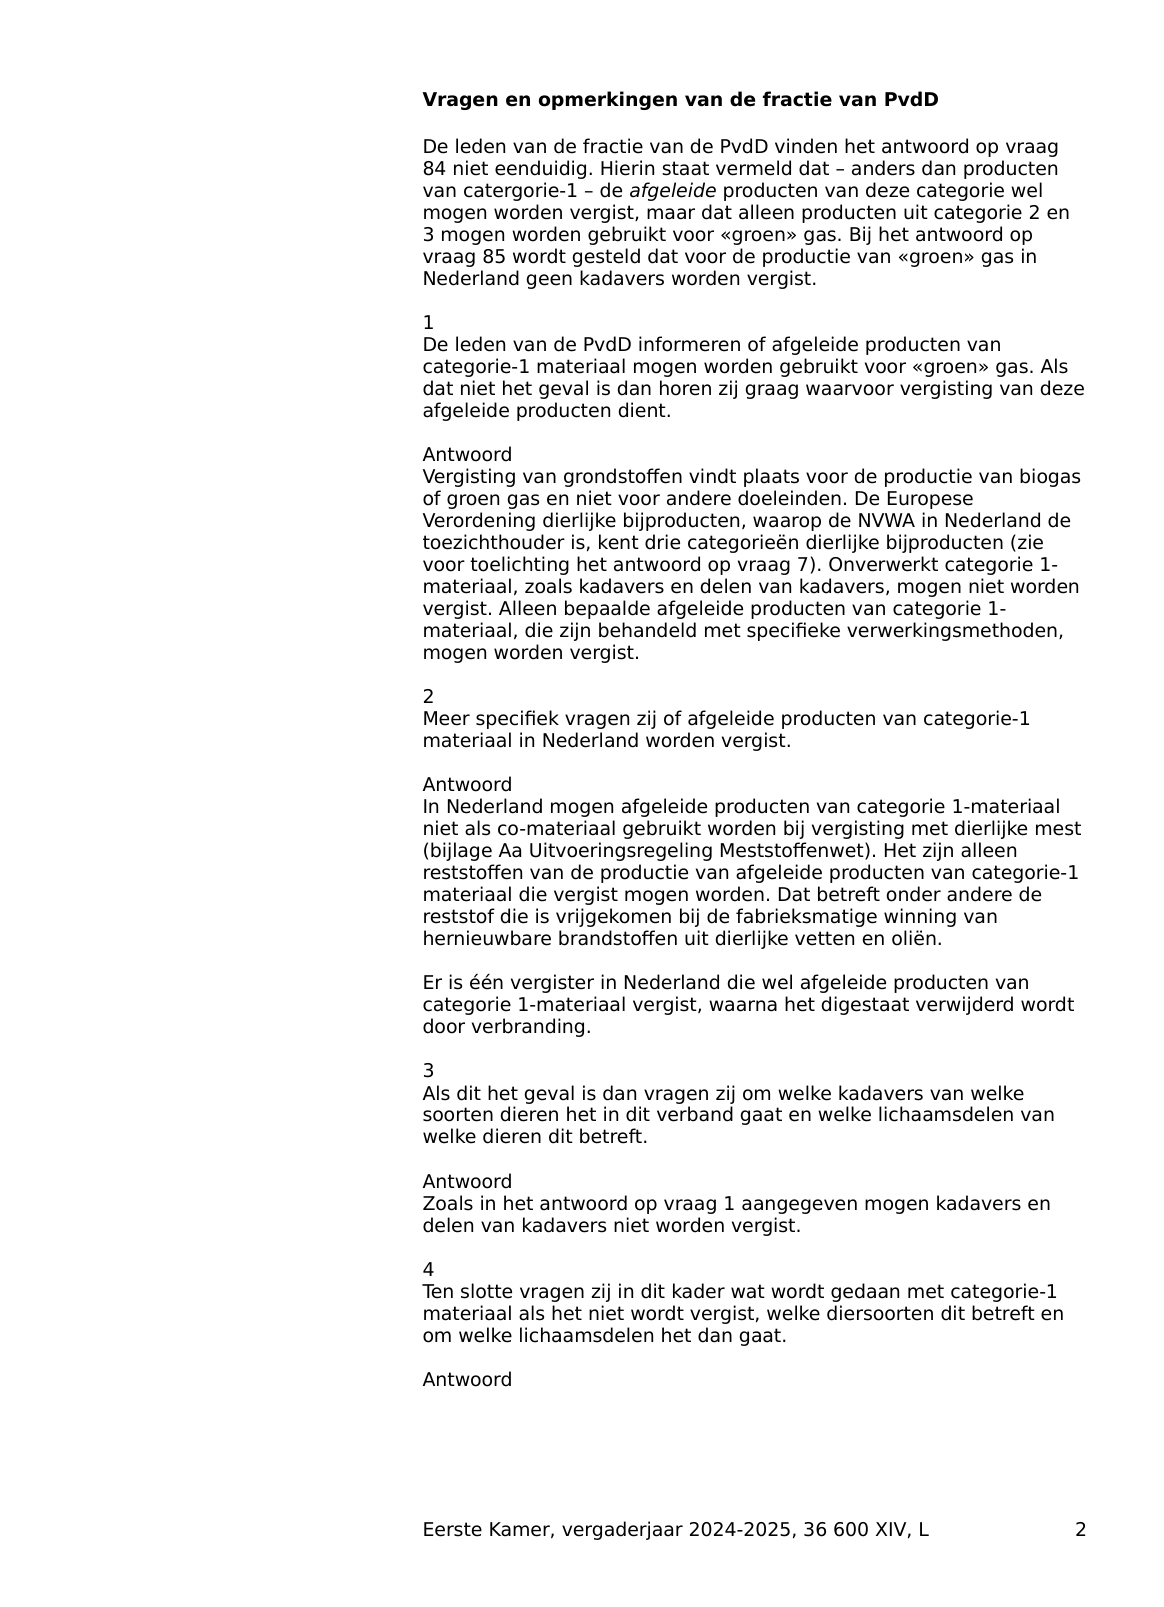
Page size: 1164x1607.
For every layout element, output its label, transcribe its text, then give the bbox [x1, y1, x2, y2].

text Antwoord [422, 1369, 1087, 1391]
text Meer specifiek vragen zij of afgeleide producten van categorie-1 materiaal in Nederland worden vergist. [422, 708, 1087, 752]
text Er is één vergister in Nederland die wel afgeleide producten van categorie 1-materiaal vergist, waarna het digestaat verwijderd wordt door verbranding. [422, 972, 1087, 1038]
text Zoals in het antwoord op vraag 1 aangegeven mogen kadavers en delen van kadavers niet worden vergist. [422, 1192, 1087, 1236]
text In Nederland mogen afgeleide producten van categorie 1-materiaal niet als co-materiaal gebruikt worden bij vergisting met dierlijke mest (bijlage Aa Uitvoeringsregeling Meststoffenwet). Het zijn alleen reststoffen van de productie van afgeleide producten van categorie-1 materiaal die vergist mogen worden. Dat betreft onder andere de reststof die is vrijgekomen bij de fabrieksmatige winning van hernieuwbare brandstoffen uit dierlijke vetten en oliën. [422, 796, 1087, 950]
text Antwoord [422, 444, 1087, 466]
text 3 [422, 1060, 1087, 1082]
text 1 [422, 312, 1087, 334]
text Als dit het geval is dan vragen zij om welke kadavers van welke soorten dieren het in dit verband gaat en welke lichaamsdelen van welke dieren dit betreft. [422, 1082, 1087, 1148]
text 4 [422, 1259, 1087, 1281]
subtitle Vragen en opmerkingen van de fractie van PvdD [422, 89, 1087, 111]
text Antwoord [422, 774, 1087, 796]
text Ten slotte vragen zij in dit kader wat wordt gedaan met categorie-1 materiaal als het niet wordt vergist, welke diersoorten dit betreft en om welke lichaamsdelen het dan gaat. [422, 1281, 1087, 1347]
text De leden van de fractie van de PvdD vinden het antwoord op vraag 84 niet eenduidig. Hierin staat vermeld dat – anders dan producten van catergorie-1 – de afgeleide producten van deze categorie wel mogen worden vergist, maar dat alleen producten uit categorie 2 en 3 mogen worden gebruikt voor «groen» gas. Bij het antwoord op vraag 85 wordt gesteld dat voor de productie van «groen» gas in Nederland geen kadavers worden vergist. [422, 136, 1087, 290]
text De leden van de PvdD informeren of afgeleide producten van categorie-1 materiaal mogen worden gebruikt voor «groen» gas. Als dat niet het geval is dan horen zij graag waarvoor vergisting van deze afgeleide producten dient. [422, 334, 1087, 422]
text Antwoord [422, 1171, 1087, 1192]
text Vergisting van grondstoffen vindt plaats voor de productie van biogas of groen gas en niet voor andere doeleinden. De Europese Verordening dierlijke bijproducten, waarop de NVWA in Nederland de toezichthouder is, kent drie categorieën dierlijke bijproducten (zie voor toelichting het antwoord op vraag 7). Onverwerkt categorie 1-materiaal, zoals kadavers en delen van kadavers, mogen niet worden vergist. Alleen bepaalde afgeleide producten van categorie 1-materiaal, die zijn behandeld met specifieke verwerkingsmethoden, mogen worden vergist. [422, 466, 1087, 664]
text 2 [422, 686, 1087, 708]
